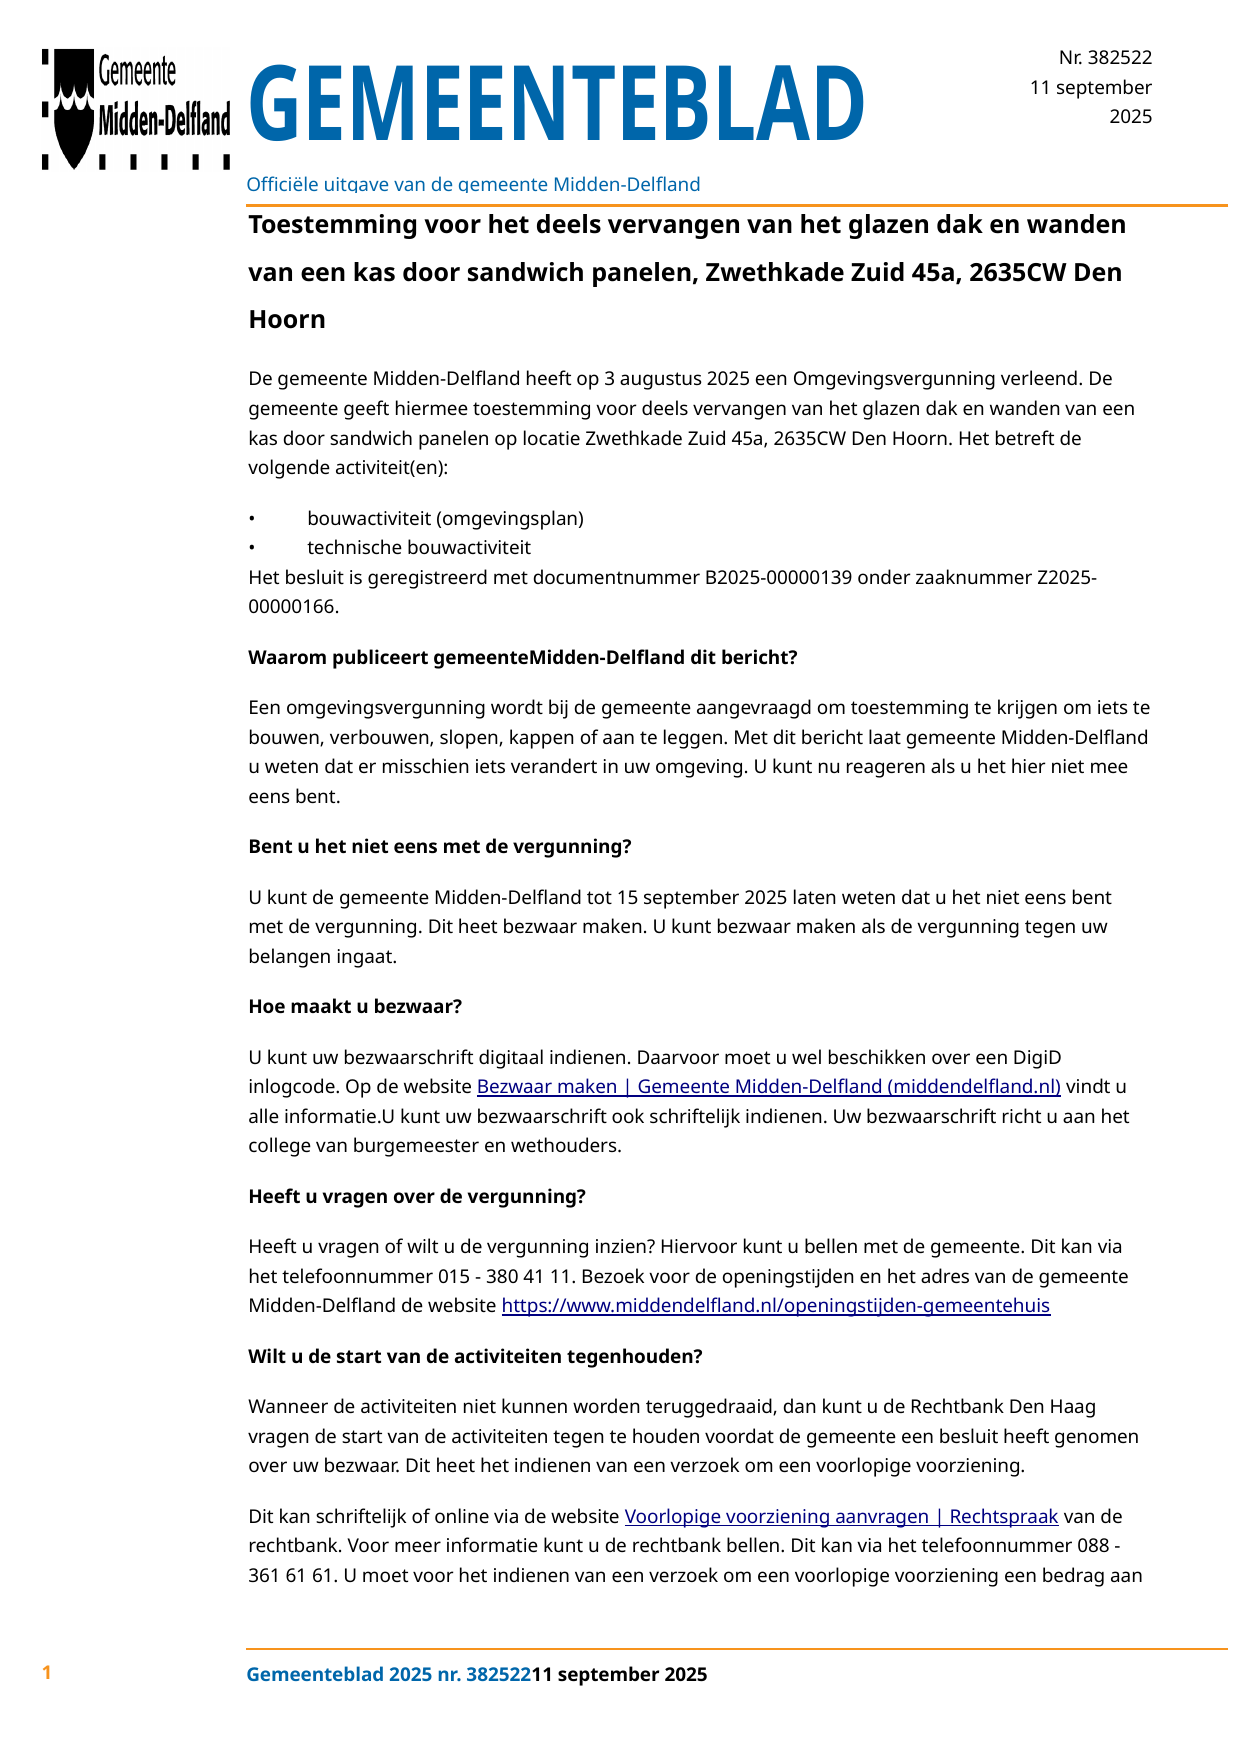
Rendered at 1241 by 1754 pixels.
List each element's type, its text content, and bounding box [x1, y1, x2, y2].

picture [41, 47, 231, 172]
text Bent u het niet eens met de vergunning? [248, 833, 1152, 859]
text Een omgevingsvergunning wordt bij de gemeente aangevraagd om toestemming te krijgen om iets te bouwen, verbouwen, slopen, kappen of aan te leggen. Met dit bericht laat gemeente Midden-Delfland u weten dat er misschien iets verandert in uw omgeving. U kunt nu reageren als u het hier niet mee eens bent. [248, 694, 1152, 809]
text U kunt uw bezwaarschrift digitaal indienen. Daarvoor moet u wel beschikken over een DigiD inlogcode. Op de website Bezwaar maken | Gemeente Midden-Delfland (middendelfland.nl) vindt u alle informatie.U kunt uw bezwaarschrift ook schriftelijk indienen. Uw bezwaarschrift richt u aan het college van burgemeester en wethouders. [248, 1044, 1152, 1158]
text Heeft u vragen of wilt u de vergunning inzien? Hiervoor kunt u bellen met de gemeente. Dit kan via het telefoonnummer 015 - 380 41 11. Bezoek voor de openingstijden en het adres van de gemeente Midden-Delfland de website https://www.middendelfland.nl/openingstijden-gemeentehuis [248, 1233, 1152, 1318]
text Waarom publiceert gemeenteMidden-Delfland dit bericht? [248, 644, 1152, 669]
list bouwactiviteit (omgevingsplan) [248, 505, 1152, 530]
text Dit kan schriftelijk of online via de website Voorlopige voorziening aanvragen | Rechtspraak van de rechtbank. Voor meer informatie kunt u de rechtbank bellen. Dit kan via het telefoonnummer 088 - 361 61 61. U moet voor het indienen van een verzoek om een voorlopige voorziening een bedrag aan [248, 1503, 1152, 1588]
text Heeft u vragen over de vergunning? [248, 1183, 1152, 1209]
text Het besluit is geregistreerd met documentnummer B2025-00000139 onder zaaknummer Z2025-00000166. [248, 564, 1152, 619]
list technische bouwactiviteit [248, 534, 1152, 560]
text Hoe maakt u bezwaar? [248, 993, 1152, 1019]
text U kunt de gemeente Midden-Delfland tot 15 september 2025 laten weten dat u het niet eens bent met de vergunning. Dit heet bezwaar maken. U kunt bezwaar maken als de vergunning tegen uw belangen ingaat. [248, 884, 1152, 969]
text Wilt u de start van de activiteiten tegenhouden? [248, 1343, 1152, 1369]
text Wanneer de activiteiten niet kunnen worden teruggedraaid, dan kunt u de Rechtbank Den Haag vragen de start van de activiteiten tegen te houden voordat de gemeente een besluit heeft genomen over uw bezwaar. Dit heet het indienen van een verzoek om een voorlopige voorziening. [248, 1393, 1152, 1478]
text Toestemming voor het deels vervangen van het glazen dak en wanden van een kas door sandwich panelen, Zwethkade Zuid 45a, 2635CW Den Hoorn [248, 207, 1152, 336]
text De gemeente Midden-Delfland heeft op 3 augustus 2025 een Omgevingsvergunning verleend. De gemeente geeft hiermee toestemming voor deels vervangen van het glazen dak en wanden van een kas door sandwich panelen op locatie Zwethkade Zuid 45a, 2635CW Den Hoorn. Het betreft de volgende activiteit(en): [248, 366, 1152, 480]
